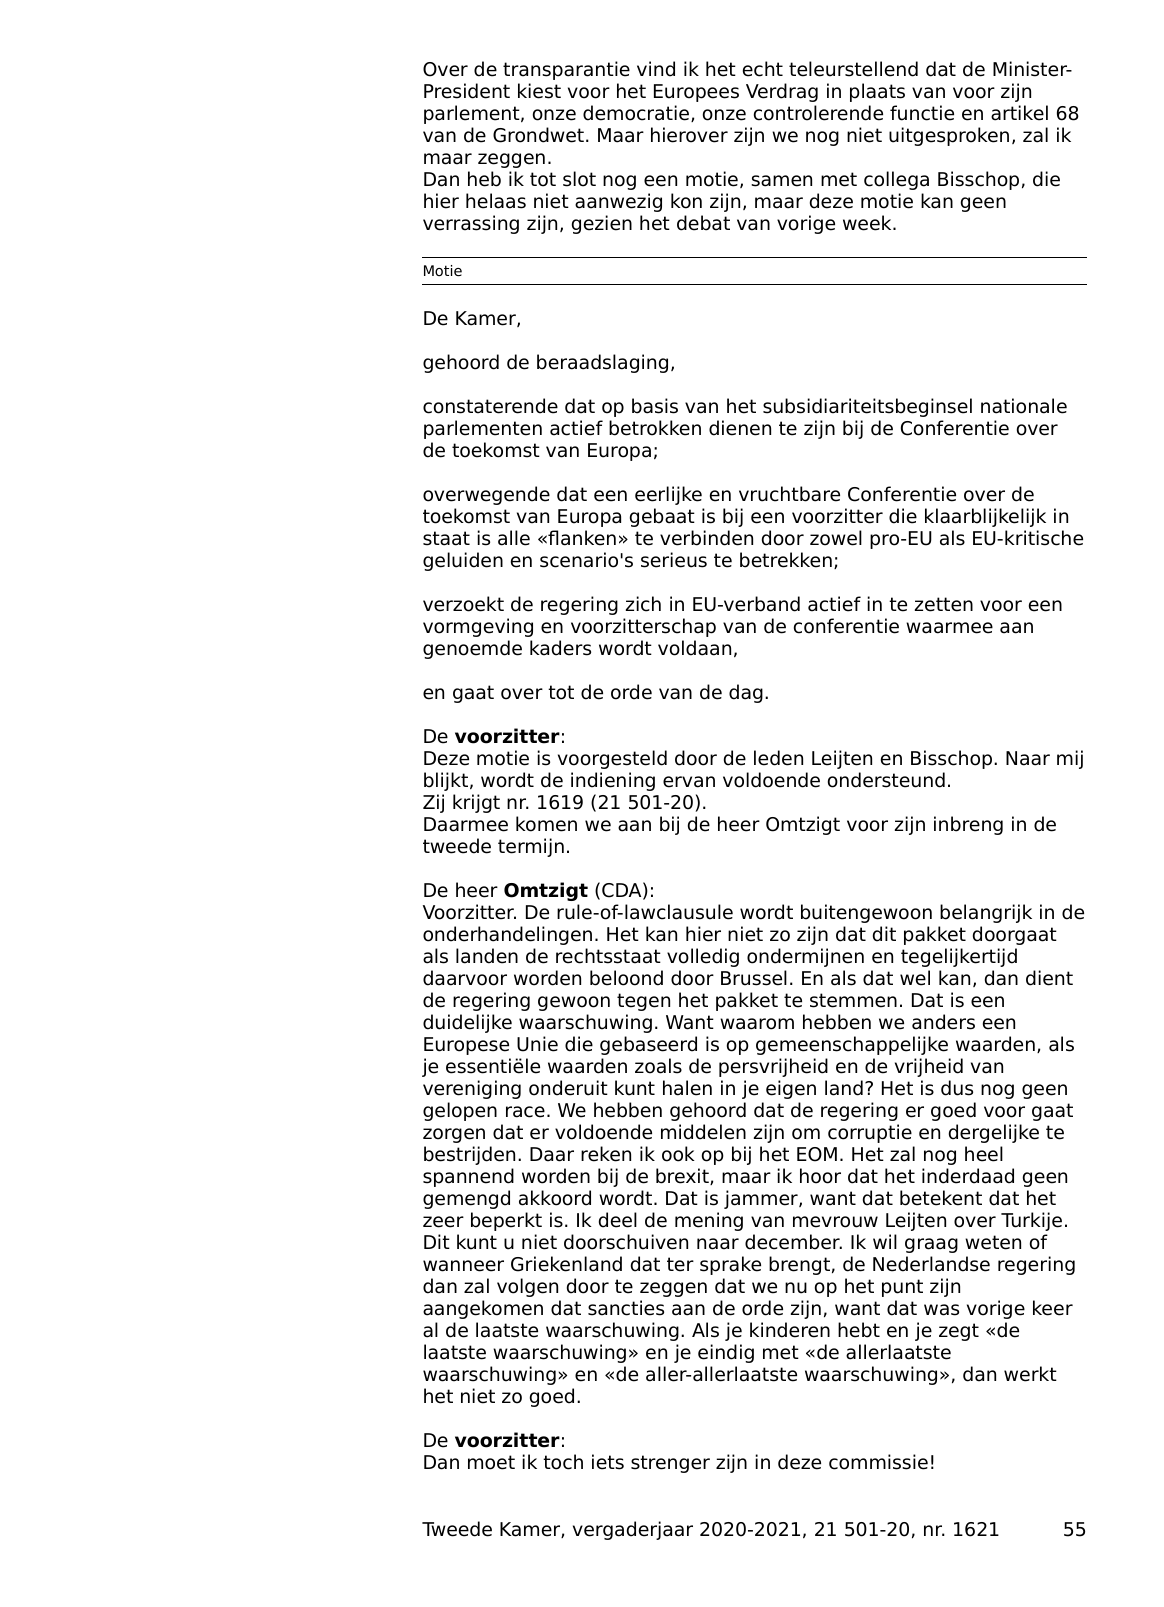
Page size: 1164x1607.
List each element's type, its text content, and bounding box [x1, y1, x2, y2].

text en gaat over tot de orde van de dag. [422, 682, 1087, 704]
text constaterende dat op basis van het subsidiariteitsbeginsel nationale parlementen actief betrokken dienen te zijn bij de Conferentie over de toekomst van Europa; [422, 396, 1087, 462]
table_header Motie [422, 258, 1087, 284]
text overwegende dat een eerlijke en vruchtbare Conferentie over de toekomst van Europa gebaat is bij een voorzitter die klaarblijkelijk in staat is alle «flanken» te verbinden door zowel pro-EU als EU-kritische geluiden en scenario's serieus te betrekken; [422, 484, 1087, 572]
text gehoord de beraadslaging, [422, 352, 1087, 373]
text Dan heb ik tot slot nog een motie, samen met collega Bisschop, die hier helaas niet aanwezig kon zijn, maar deze motie kan geen verrassing zijn, gezien het debat van vorige week. [422, 169, 1087, 235]
text De heer Omtzigt (CDA): [422, 880, 1087, 902]
text De voorzitter: [422, 726, 1087, 748]
text Voorzitter. De rule-of-lawclausule wordt buitengewoon belangrijk in de onderhandelingen. Het kan hier niet zo zijn dat dit pakket doorgaat als landen de rechtsstaat volledig ondermijnen en tegelijkertijd daarvoor worden beloond door Brussel. En als dat wel kan, dan dient de regering gewoon tegen het pakket te stemmen. Dat is een duidelijke waarschuwing. Want waarom hebben we anders een Europese Unie die gebaseerd is op gemeenschappelijke waarden, als je essentiële waarden zoals de persvrijheid en de vrijheid van vereniging onderuit kunt halen in je eigen land? Het is dus nog geen gelopen race. We hebben gehoord dat de regering er goed voor gaat zorgen dat er voldoende middelen zijn om corruptie en dergelijke te bestrijden. Daar reken ik ook op bij het EOM. Het zal nog heel spannend worden bij de brexit, maar ik hoor dat het inderdaad geen gemengd akkoord wordt. Dat is jammer, want dat betekent dat het zeer beperkt is. Ik deel de mening van mevrouw Leijten over Turkije. Dit kunt u niet doorschuiven naar december. Ik wil graag weten of wanneer Griekenland dat ter sprake brengt, de Nederlandse regering dan zal volgen door te zeggen dat we nu op het punt zijn aangekomen dat sancties aan de orde zijn, want dat was vorige keer al de laatste waarschuwing. Als je kinderen hebt en je zegt «de laatste waarschuwing» en je eindig met «de allerlaatste waarschuwing» en «de aller-allerlaatste waarschuwing», dan werkt het niet zo goed. [422, 902, 1087, 1408]
text De voorzitter: [422, 1430, 1087, 1452]
text Over de transparantie vind ik het echt teleurstellend dat de Minister-President kiest voor het Europees Verdrag in plaats van voor zijn parlement, onze democratie, onze controlerende functie en artikel 68 van de Grondwet. Maar hierover zijn we nog niet uitgesproken, zal ik maar zeggen. [422, 59, 1087, 169]
text Deze motie is voorgesteld door de leden Leijten en Bisschop. Naar mij blijkt, wordt de indiening ervan voldoende ondersteund. [422, 748, 1087, 792]
text Dan moet ik toch iets strenger zijn in deze commissie! [422, 1452, 1087, 1474]
text verzoekt de regering zich in EU-verband actief in te zetten voor een vormgeving en voorzitterschap van de conferentie waarmee aan genoemde kaders wordt voldaan, [422, 594, 1087, 660]
text De Kamer, [422, 307, 1087, 329]
text Zij krijgt nr. 1619 (21 501-20). [422, 792, 1087, 814]
text Daarmee komen we aan bij de heer Omtzigt voor zijn inbreng in de tweede termijn. [422, 814, 1087, 858]
